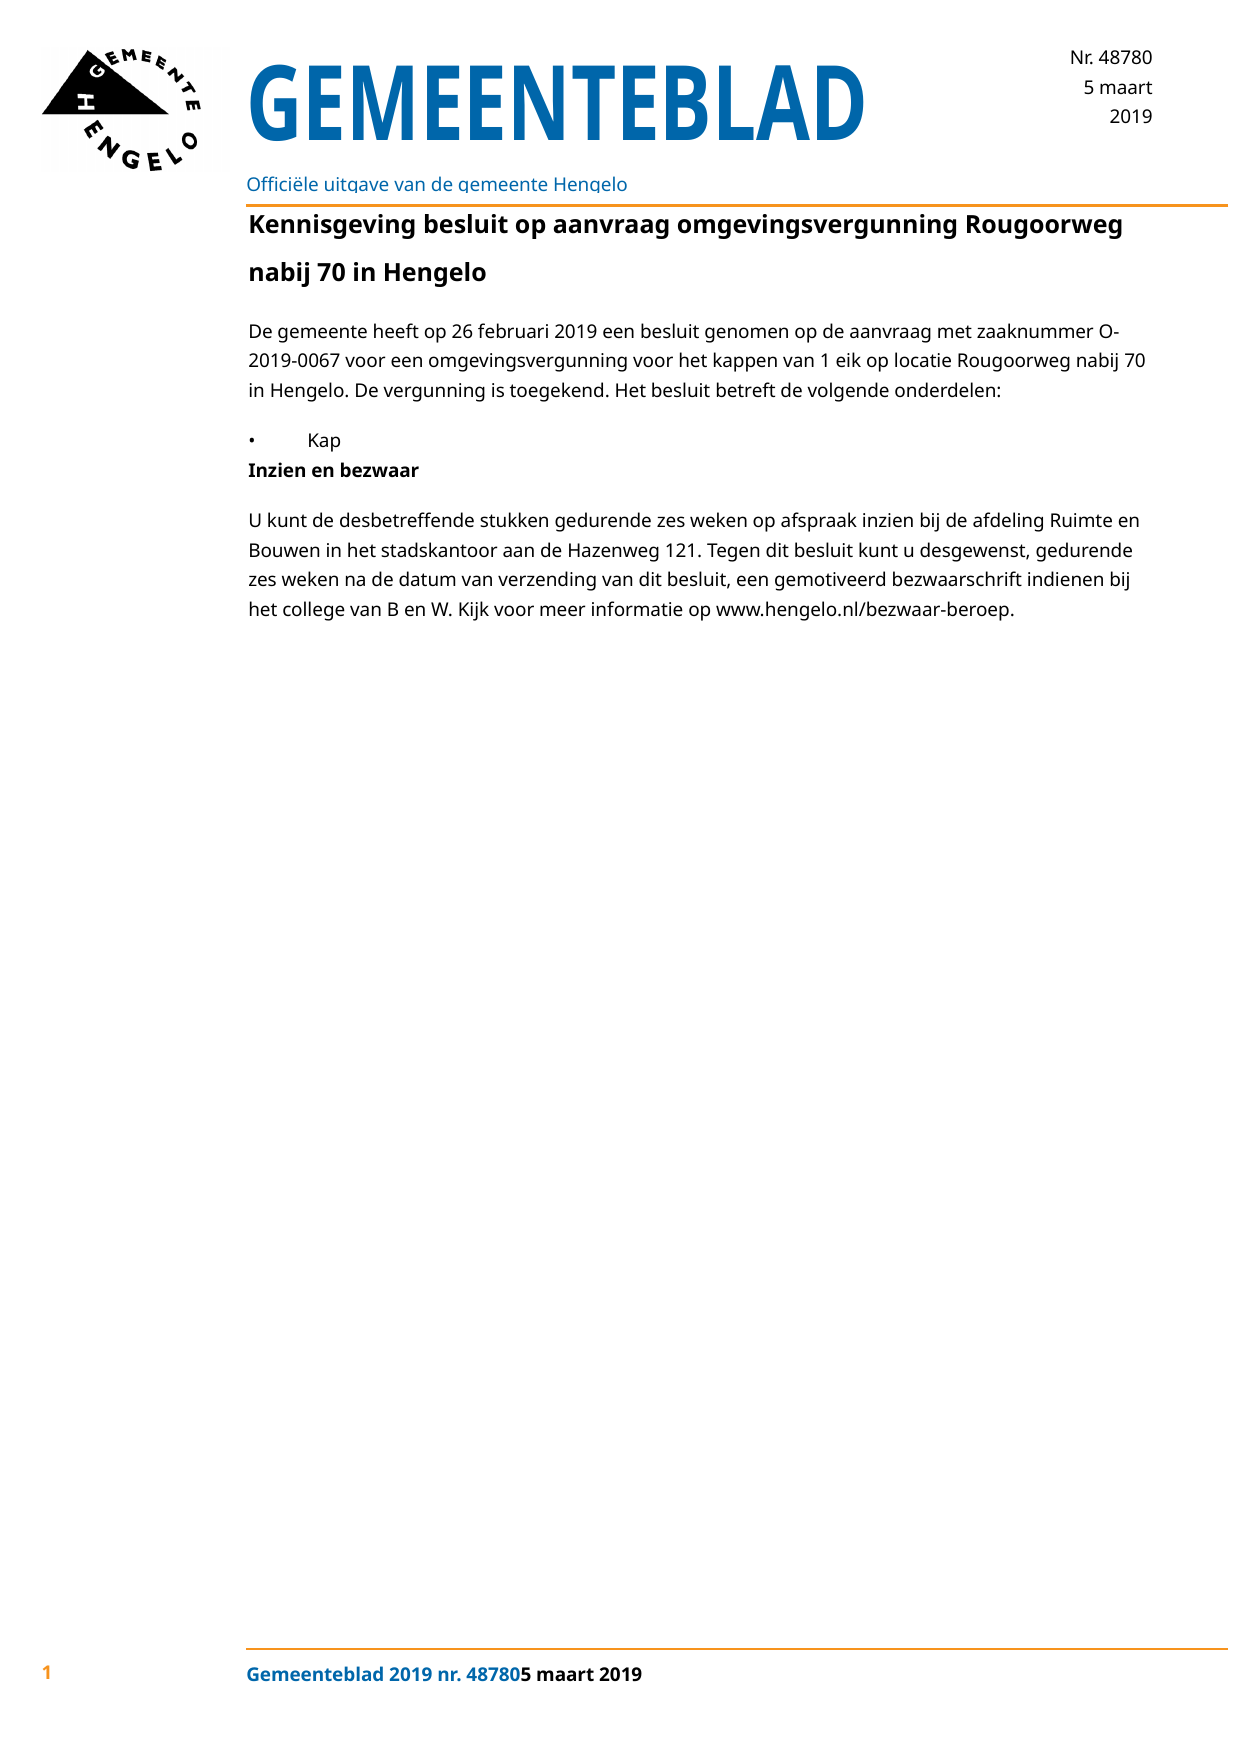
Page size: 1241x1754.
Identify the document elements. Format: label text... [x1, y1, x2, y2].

text U kunt de desbetreffende stukken gedurende zes weken op afspraak inzien bij de afdeling Ruimte en Bouwen in het stadskantoor aan de Hazenweg 121. Tegen dit besluit kunt u desgewenst, gedurende zes weken na de datum van verzending van dit besluit, een gemotiveerd bezwaarschrift indienen bij het college van B en W. Kijk voor meer informatie op www.hengelo.nl/bezwaar-beroep. [248, 507, 1152, 622]
text De gemeente heeft op 26 februari 2019 een besluit genomen op de aanvraag met zaaknummer O-2019-0067 voor een omgevingsvergunning voor het kappen van 1 eik op locatie Rougoorweg nabij 70 in Hengelo. De vergunning is toegekend. Het besluit betreft de volgende onderdelen: [248, 318, 1152, 403]
text Kennisgeving besluit op aanvraag omgevingsvergunning Rougoorweg nabij 70 in Hengelo [248, 207, 1152, 288]
text Inzien en bezwaar [248, 457, 1152, 483]
picture [41, 47, 231, 172]
list Kap [248, 427, 1152, 453]
